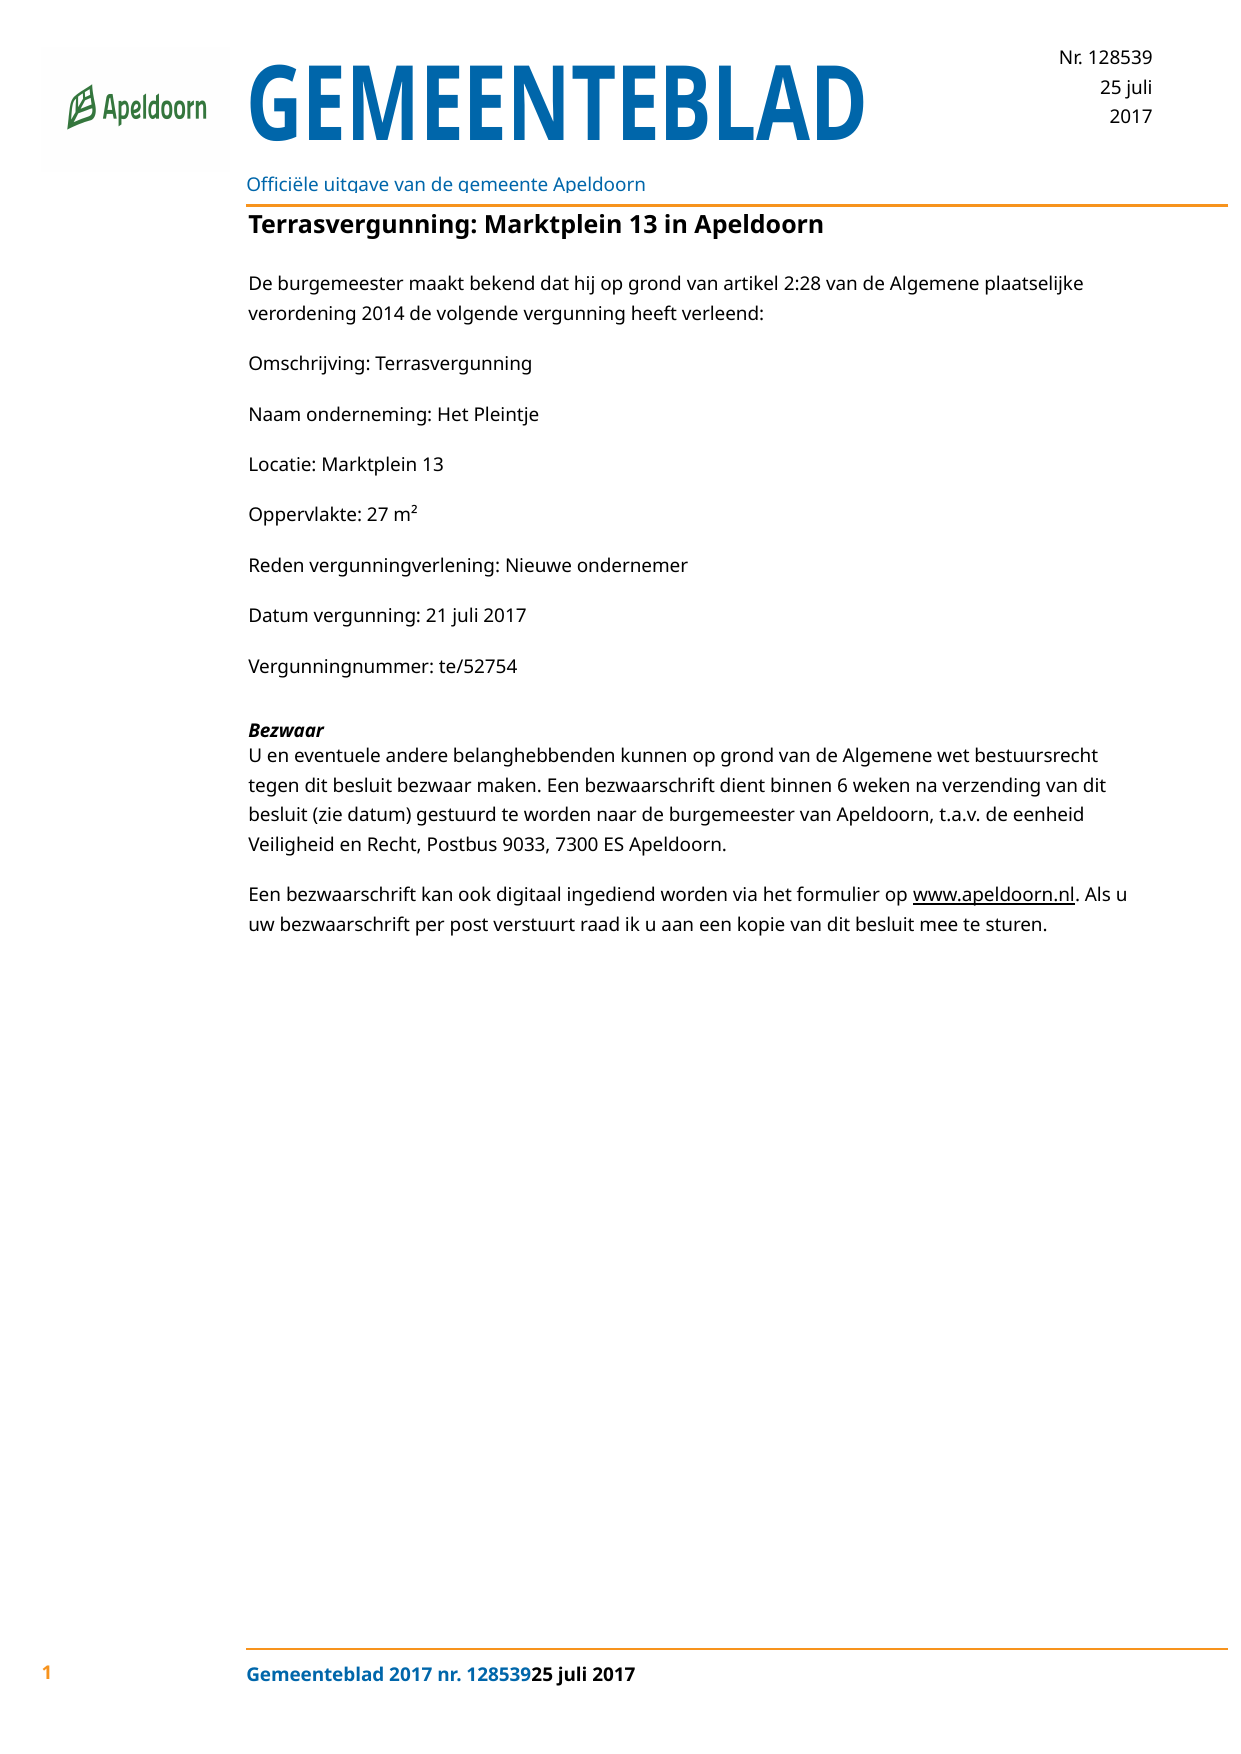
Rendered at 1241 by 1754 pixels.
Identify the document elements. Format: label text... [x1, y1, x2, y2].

text Een bezwaarschrift kan ook digitaal ingediend worden via het formulier op www.apeldoorn.nl. Als u uw bezwaarschrift per post verstuurt raad ik u aan een kopie van dit besluit mee te sturen. [248, 882, 1152, 937]
text Oppervlakte: 27 m² [248, 502, 1152, 527]
text Omschrijving: Terrasvergunning [248, 350, 1152, 376]
text Reden vergunningverlening: Nieuwe ondernemer [248, 552, 1152, 578]
text Terrasvergunning: Marktplein 13 in Apeldoorn [248, 207, 1152, 241]
picture [41, 47, 231, 172]
text Datum vergunning: 21 juli 2017 [248, 602, 1152, 628]
text Vergunningnummer: te/52754 [248, 653, 1152, 678]
text U en eventuele andere belanghebbenden kunnen op grond van de Algemene wet bestuursrecht tegen dit besluit bezwaar maken. Een bezwaarschrift dient binnen 6 weken na verzending van dit besluit (zie datum) gestuurd te worden naar de burgemeester van Apeldoorn, t.a.v. de eenheid Veiligheid en Recht, Postbus 9033, 7300 ES Apeldoorn. [248, 742, 1152, 857]
text Locatie: Marktplein 13 [248, 451, 1152, 477]
text Bezwaar [248, 717, 1152, 742]
text Naam onderneming: Het Pleintje [248, 401, 1152, 426]
text De burgemeester maakt bekend dat hij op grond van artikel 2:28 van de Algemene plaatselijke verordening 2014 de volgende vergunning heeft verleend: [248, 270, 1152, 326]
